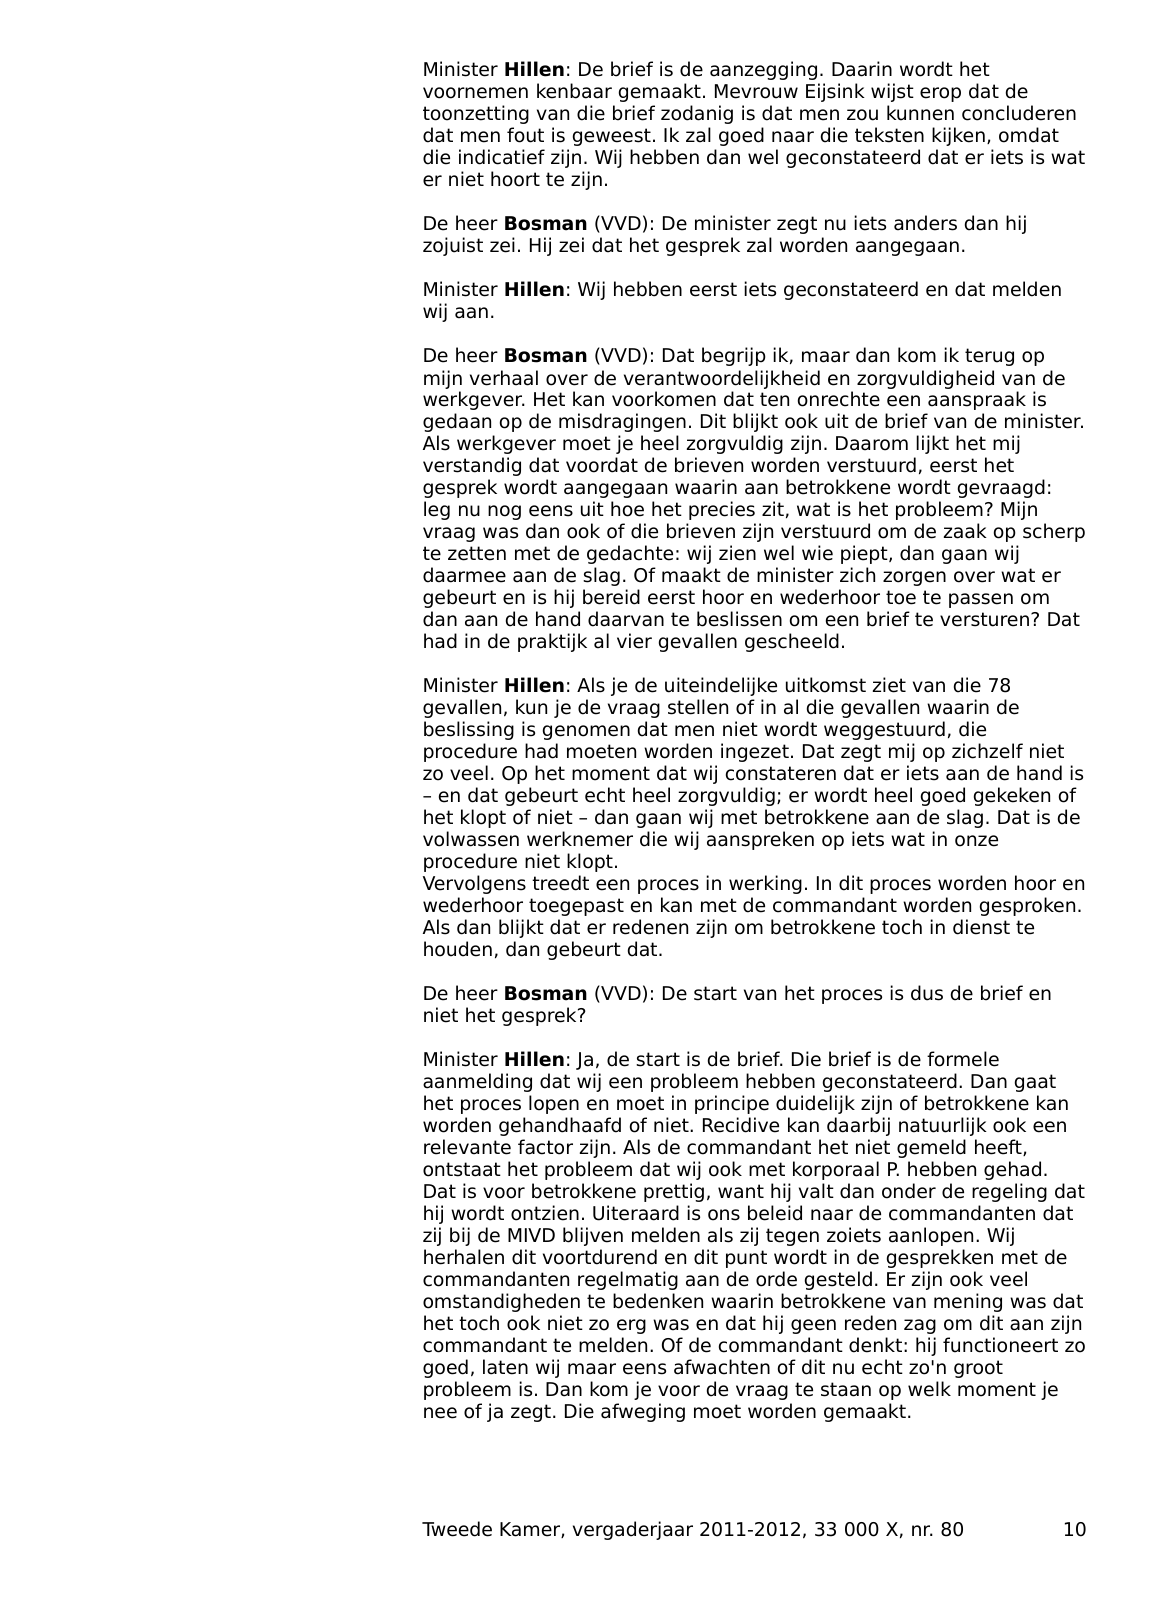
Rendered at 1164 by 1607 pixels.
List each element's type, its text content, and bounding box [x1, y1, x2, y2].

text Minister Hillen: Wij hebben eerst iets geconstateerd en dat melden wij aan. [422, 279, 1087, 323]
text Minister Hillen: Als je de uiteindelijke uitkomst ziet van die 78 gevallen, kun je de vraag stellen of in al die gevallen waarin de beslissing is genomen dat men niet wordt weggestuurd, die procedure had moeten worden ingezet. Dat zegt mij op zichzelf niet zo veel. Op het moment dat wij constateren dat er iets aan de hand is – en dat gebeurt echt heel zorgvuldig; er wordt heel goed gekeken of het klopt of niet – dan gaan wij met betrokkene aan de slag. Dat is de volwassen werknemer die wij aanspreken op iets wat in onze procedure niet klopt. [422, 675, 1087, 873]
text De heer Bosman (VVD): De start van het proces is dus de brief en niet het gesprek? [422, 983, 1087, 1027]
text Vervolgens treedt een proces in werking. In dit proces worden hoor en wederhoor toegepast en kan met de commandant worden gesproken. Als dan blijkt dat er redenen zijn om betrokkene toch in dienst te houden, dan gebeurt dat. [422, 873, 1087, 961]
text Minister Hillen: De brief is de aanzegging. Daarin wordt het voornemen kenbaar gemaakt. Mevrouw Eijsink wijst erop dat de toonzetting van die brief zodanig is dat men zou kunnen concluderen dat men fout is geweest. Ik zal goed naar die teksten kijken, omdat die indicatief zijn. Wij hebben dan wel geconstateerd dat er iets is wat er niet hoort te zijn. [422, 59, 1087, 191]
text Minister Hillen: Ja, de start is de brief. Die brief is de formele aanmelding dat wij een probleem hebben geconstateerd. Dan gaat het proces lopen en moet in principe duidelijk zijn of betrokkene kan worden gehandhaafd of niet. Recidive kan daarbij natuurlijk ook een relevante factor zijn. Als de commandant het niet gemeld heeft, ontstaat het probleem dat wij ook met korporaal P. hebben gehad. Dat is voor betrokkene prettig, want hij valt dan onder de regeling dat hij wordt ontzien. Uiteraard is ons beleid naar de commandanten dat zij bij de MIVD blijven melden als zij tegen zoiets aanlopen. Wij herhalen dit voortdurend en dit punt wordt in de gesprekken met de commandanten regelmatig aan de orde gesteld. Er zijn ook veel omstandigheden te bedenken waarin betrokkene van mening was dat het toch ook niet zo erg was en dat hij geen reden zag om dit aan zijn commandant te melden. Of de commandant denkt: hij functioneert zo goed, laten wij maar eens afwachten of dit nu echt zo'n groot probleem is. Dan kom je voor de vraag te staan op welk moment je nee of ja zegt. Die afweging moet worden gemaakt. [422, 1049, 1087, 1423]
text De heer Bosman (VVD): Dat begrijp ik, maar dan kom ik terug op mijn verhaal over de verantwoordelijkheid en zorgvuldigheid van de werkgever. Het kan voorkomen dat ten onrechte een aanspraak is gedaan op de misdragingen. Dit blijkt ook uit de brief van de minister. Als werkgever moet je heel zorgvuldig zijn. Daarom lijkt het mij verstandig dat voordat de brieven worden verstuurd, eerst het gesprek wordt aangegaan waarin aan betrokkene wordt gevraagd: leg nu nog eens uit hoe het precies zit, wat is het probleem? Mijn vraag was dan ook of die brieven zijn verstuurd om de zaak op scherp te zetten met de gedachte: wij zien wel wie piept, dan gaan wij daarmee aan de slag. Of maakt de minister zich zorgen over wat er gebeurt en is hij bereid eerst hoor en wederhoor toe te passen om dan aan de hand daarvan te beslissen om een brief te versturen? Dat had in de praktijk al vier gevallen gescheeld. [422, 345, 1087, 653]
text De heer Bosman (VVD): De minister zegt nu iets anders dan hij zojuist zei. Hij zei dat het gesprek zal worden aangegaan. [422, 213, 1087, 257]
